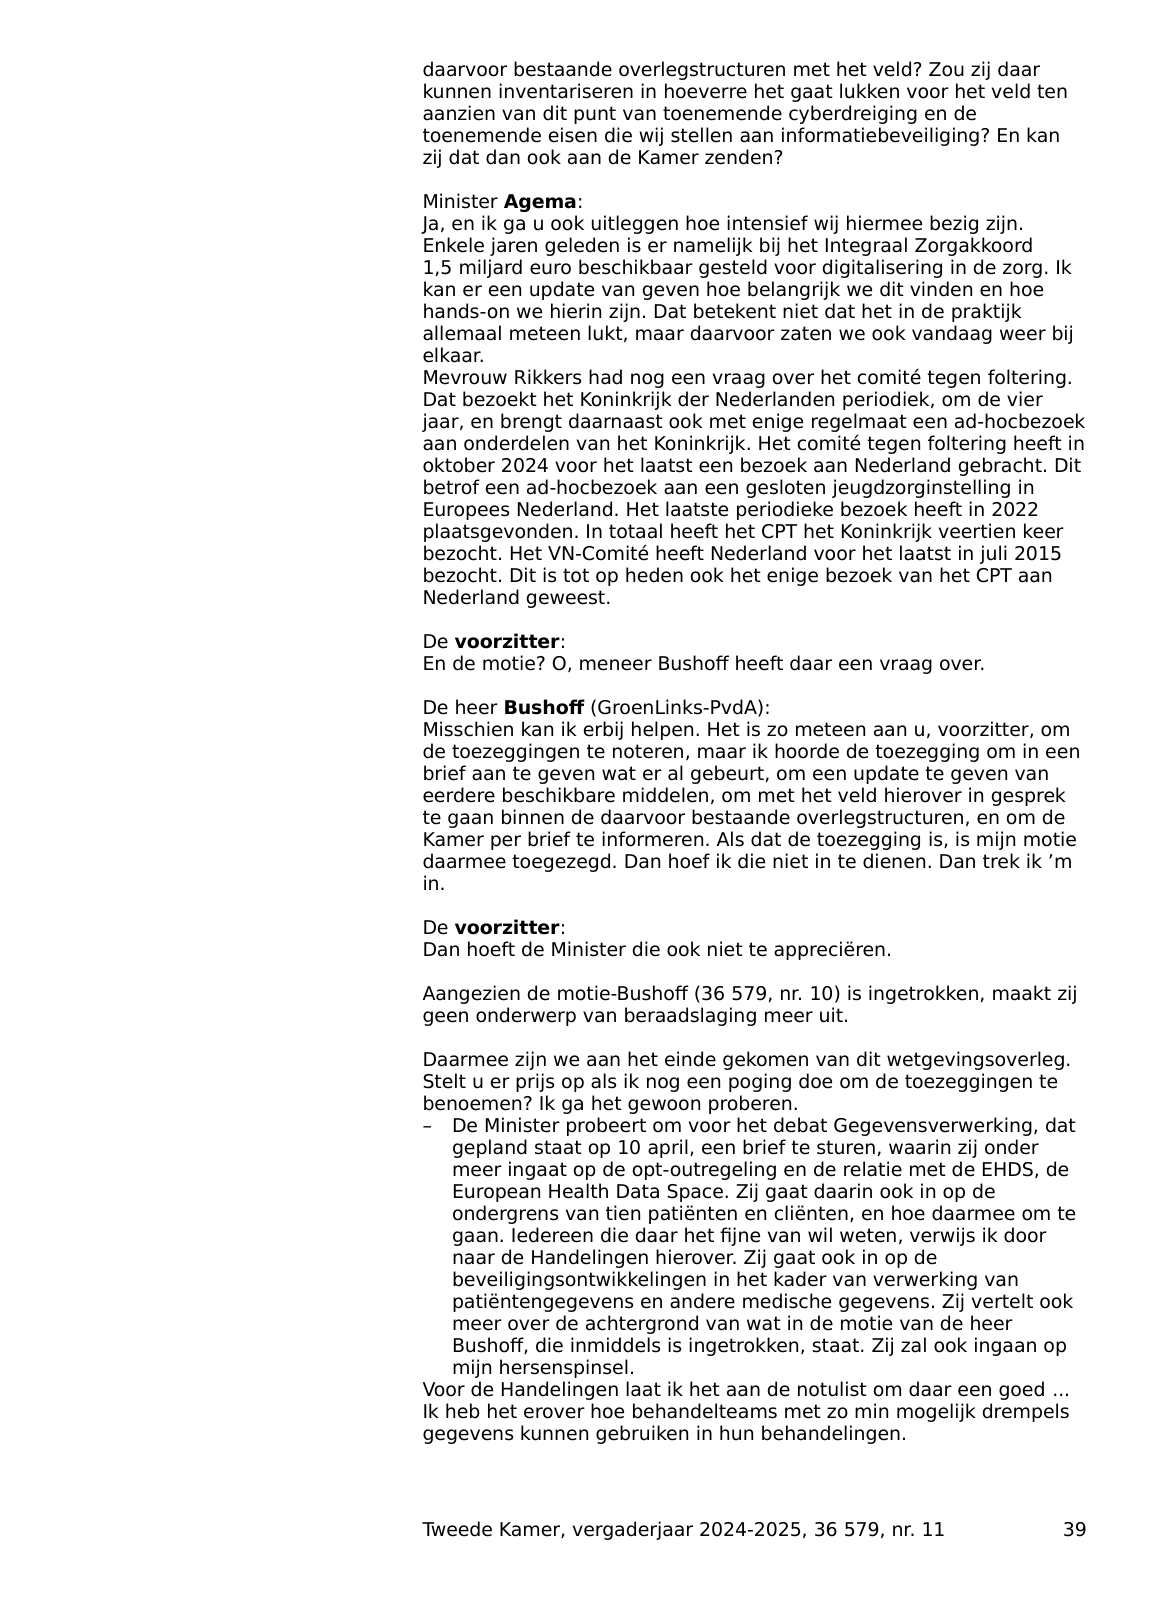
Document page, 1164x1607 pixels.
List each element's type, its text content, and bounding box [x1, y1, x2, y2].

text De heer Bushoff (GroenLinks-PvdA): [422, 697, 1087, 719]
text Mevrouw Rikkers had nog een vraag over het comité tegen foltering. Dat bezoekt het Koninkrijk der Nederlanden periodiek, om de vier jaar, en brengt daarnaast ook met enige regelmaat een ad-hocbezoek aan onderdelen van het Koninkrijk. Het comité tegen foltering heeft in oktober 2024 voor het laatst een bezoek aan Nederland gebracht. Dit betrof een ad-hocbezoek aan een gesloten jeugdzorginstelling in Europees Nederland. Het laatste periodieke bezoek heeft in 2022 plaatsgevonden. In totaal heeft het CPT het Koninkrijk veertien keer bezocht. Het VN-Comité heeft Nederland voor het laatst in juli 2015 bezocht. Dit is tot op heden ook het enige bezoek van het CPT aan Nederland geweest. [422, 367, 1087, 609]
text daarvoor bestaande overlegstructuren met het veld? Zou zij daar kunnen inventariseren in hoeverre het gaat lukken voor het veld ten aanzien van dit punt van toenemende cyberdreiging en de toenemende eisen die wij stellen aan informatiebeveiliging? En kan zij dat dan ook aan de Kamer zenden? [422, 59, 1087, 169]
text – De Minister probeert om voor het debat Gegevensverwerking, dat gepland staat op 10 april, een brief te sturen, waarin zij onder meer ingaat op de opt-outregeling en de relatie met de EHDS, de European Health Data Space. Zij gaat daarin ook in op de ondergrens van tien patiënten en cliënten, en hoe daarmee om te gaan. Iedereen die daar het fijne van wil weten, verwijs ik door naar de Handelingen hierover. Zij gaat ook in op de beveiligingsontwikkelingen in het kader van verwerking van patiëntengegevens en andere medische gegevens. Zij vertelt ook meer over de achtergrond van wat in de motie van de heer Bushoff, die inmiddels is ingetrokken, staat. Zij zal ook ingaan op mijn hersenspinsel. [422, 1115, 1087, 1379]
text En de motie? O, meneer Bushoff heeft daar een vraag over. [422, 653, 1087, 675]
text Misschien kan ik erbij helpen. Het is zo meteen aan u, voorzitter, om de toezeggingen te noteren, maar ik hoorde de toezegging om in een brief aan te geven wat er al gebeurt, om een update te geven van eerdere beschikbare middelen, om met het veld hierover in gesprek te gaan binnen de daarvoor bestaande overlegstructuren, en om de Kamer per brief te informeren. Als dat de toezegging is, is mijn motie daarmee toegezegd. Dan hoef ik die niet in te dienen. Dan trek ik ’m in. [422, 719, 1087, 895]
text De voorzitter: [422, 917, 1087, 939]
text Voor de Handelingen laat ik het aan de notulist om daar een goed ... Ik heb het erover hoe behandelteams met zo min mogelijk drempels gegevens kunnen gebruiken in hun behandelingen. [422, 1379, 1087, 1445]
text Ja, en ik ga u ook uitleggen hoe intensief wij hiermee bezig zijn. Enkele jaren geleden is er namelijk bij het Integraal Zorgakkoord 1,5 miljard euro beschikbaar gesteld voor digitalisering in de zorg. Ik kan er een update van geven hoe belangrijk we dit vinden en hoe hands-on we hierin zijn. Dat betekent niet dat het in de praktijk allemaal meteen lukt, maar daarvoor zaten we ook vandaag weer bij elkaar. [422, 213, 1087, 367]
text De voorzitter: [422, 631, 1087, 653]
text Aangezien de motie-Bushoff (36 579, nr. 10) is ingetrokken, maakt zij geen onderwerp van beraadslaging meer uit. [422, 983, 1087, 1027]
text Dan hoeft de Minister die ook niet te appreciëren. [422, 939, 1087, 961]
text Daarmee zijn we aan het einde gekomen van dit wetgevingsoverleg. Stelt u er prijs op als ik nog een poging doe om de toezeggingen te benoemen? Ik ga het gewoon proberen. [422, 1049, 1087, 1115]
text Minister Agema: [422, 191, 1087, 213]
